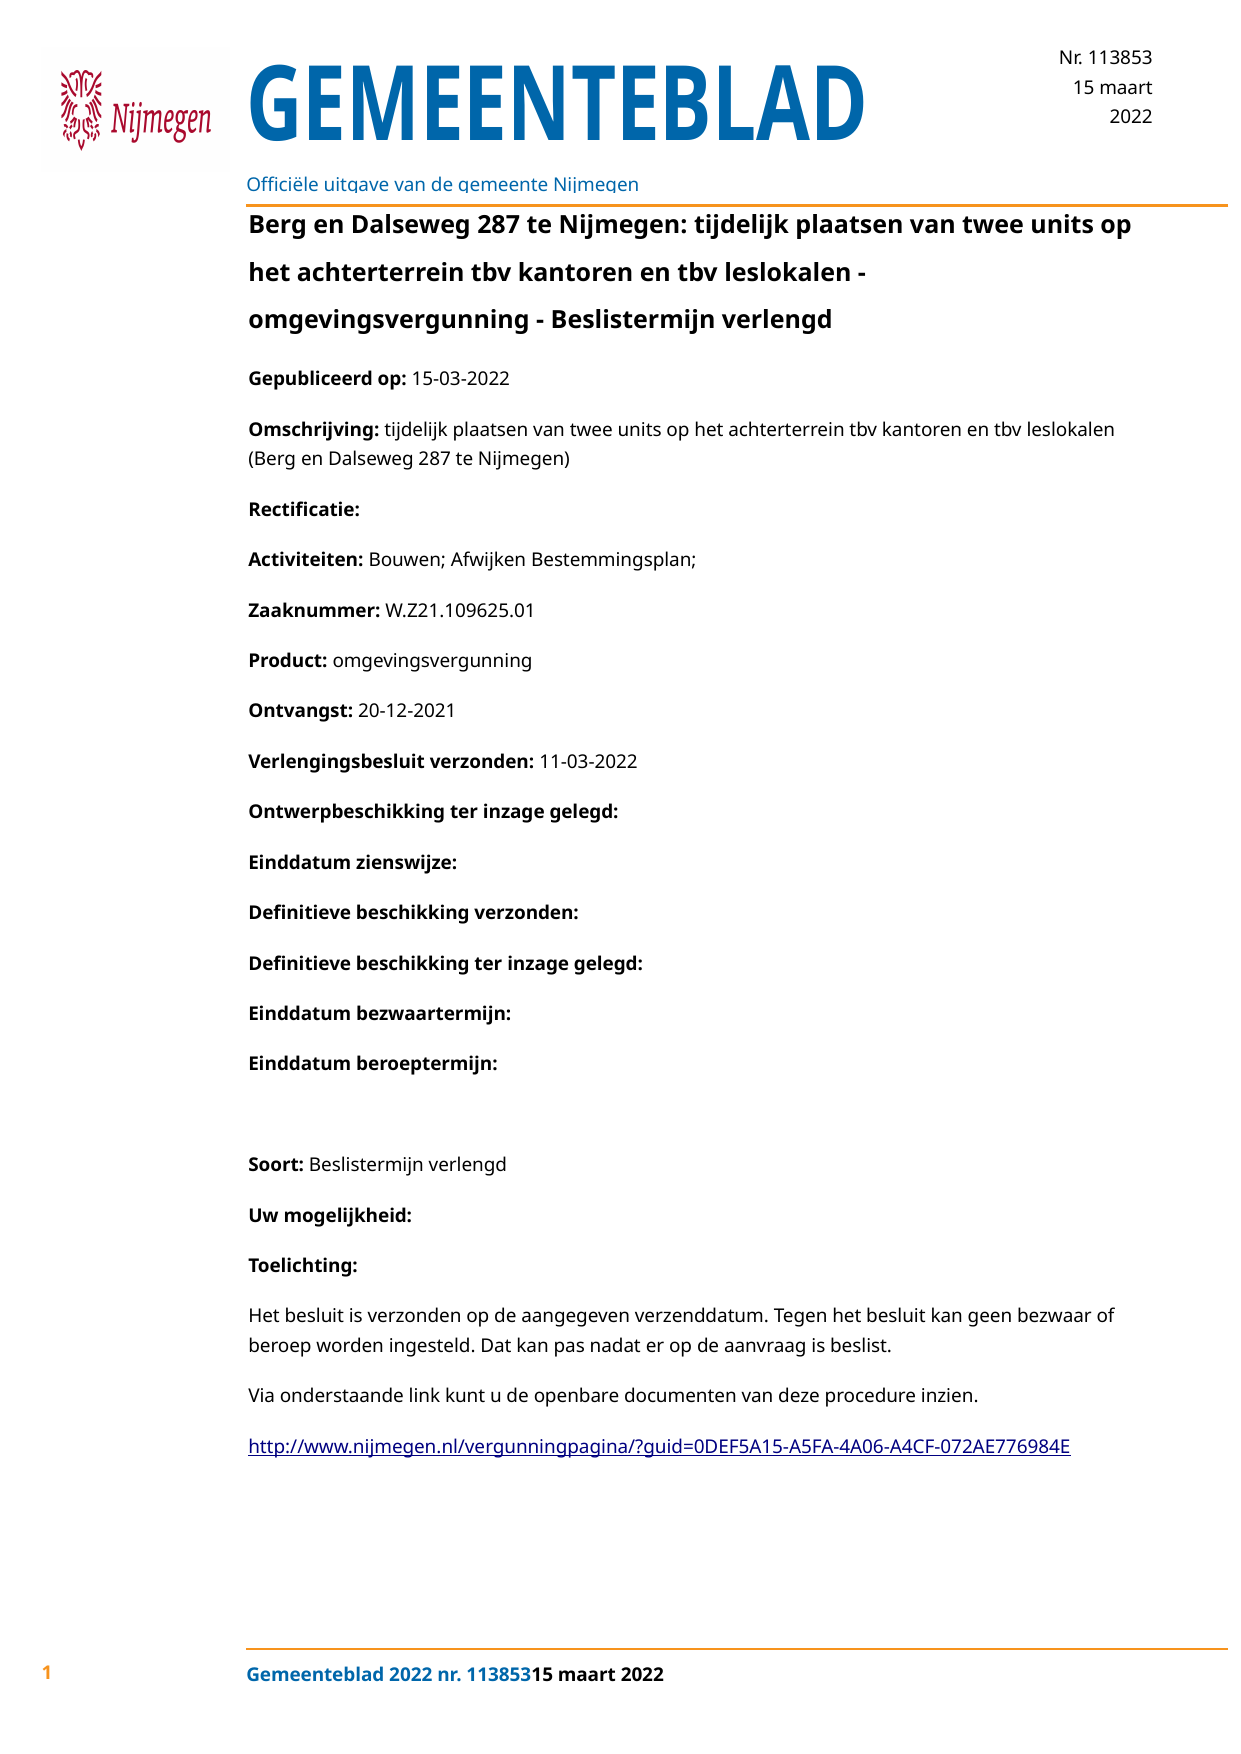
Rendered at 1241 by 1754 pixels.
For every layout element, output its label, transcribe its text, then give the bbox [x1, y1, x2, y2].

text Einddatum zienswijze: [248, 849, 1152, 874]
text Uw mogelijkheid: [248, 1202, 1152, 1227]
text Toelichting: [248, 1252, 1152, 1278]
text Ontwerpbeschikking ter inzage gelegd: [248, 798, 1152, 824]
text Definitieve beschikking ter inzage gelegd: [248, 950, 1152, 975]
text Definitieve beschikking verzonden: [248, 899, 1152, 925]
text Het besluit is verzonden op de aangegeven verzenddatum. Tegen het besluit kan geen bezwaar of beroep worden ingesteld. Dat kan pas nadat er op de aanvraag is beslist. [248, 1303, 1152, 1358]
text Berg en Dalseweg 287 te Nijmegen: tijdelijk plaatsen van twee units op het achterterrein tbv kantoren en tbv leslokalen - omgevingsvergunning - Beslistermijn verlengd [248, 207, 1152, 336]
text Activiteiten: Bouwen; Afwijken Bestemmingsplan; [248, 546, 1152, 572]
text Omschrijving: tijdelijk plaatsen van twee units op het achterterrein tbv kantoren en tbv leslokalen (Berg en Dalseweg 287 te Nijmegen) [248, 416, 1152, 471]
text Ontvangst: 20-12-2021 [248, 698, 1152, 723]
text http://www.nijmegen.nl/vergunningpagina/?guid=0DEF5A15-A5FA-4A06-A4CF-072AE776984E [248, 1433, 1152, 1459]
text Product: omgevingsvergunning [248, 647, 1152, 673]
text Gepubliceerd op: 15-03-2022 [248, 366, 1152, 391]
text Einddatum beroeptermijn: [248, 1051, 1152, 1076]
text Via onderstaande link kunt u de openbare documenten van deze procedure inzien. [248, 1383, 1152, 1408]
text Rectificatie: [248, 496, 1152, 522]
text Zaaknummer: W.Z21.109625.01 [248, 597, 1152, 622]
picture [41, 47, 231, 172]
text Soort: Beslistermijn verlengd [248, 1151, 1152, 1177]
text Einddatum bezwaartermijn: [248, 1000, 1152, 1026]
text Verlengingsbesluit verzonden: 11-03-2022 [248, 748, 1152, 774]
